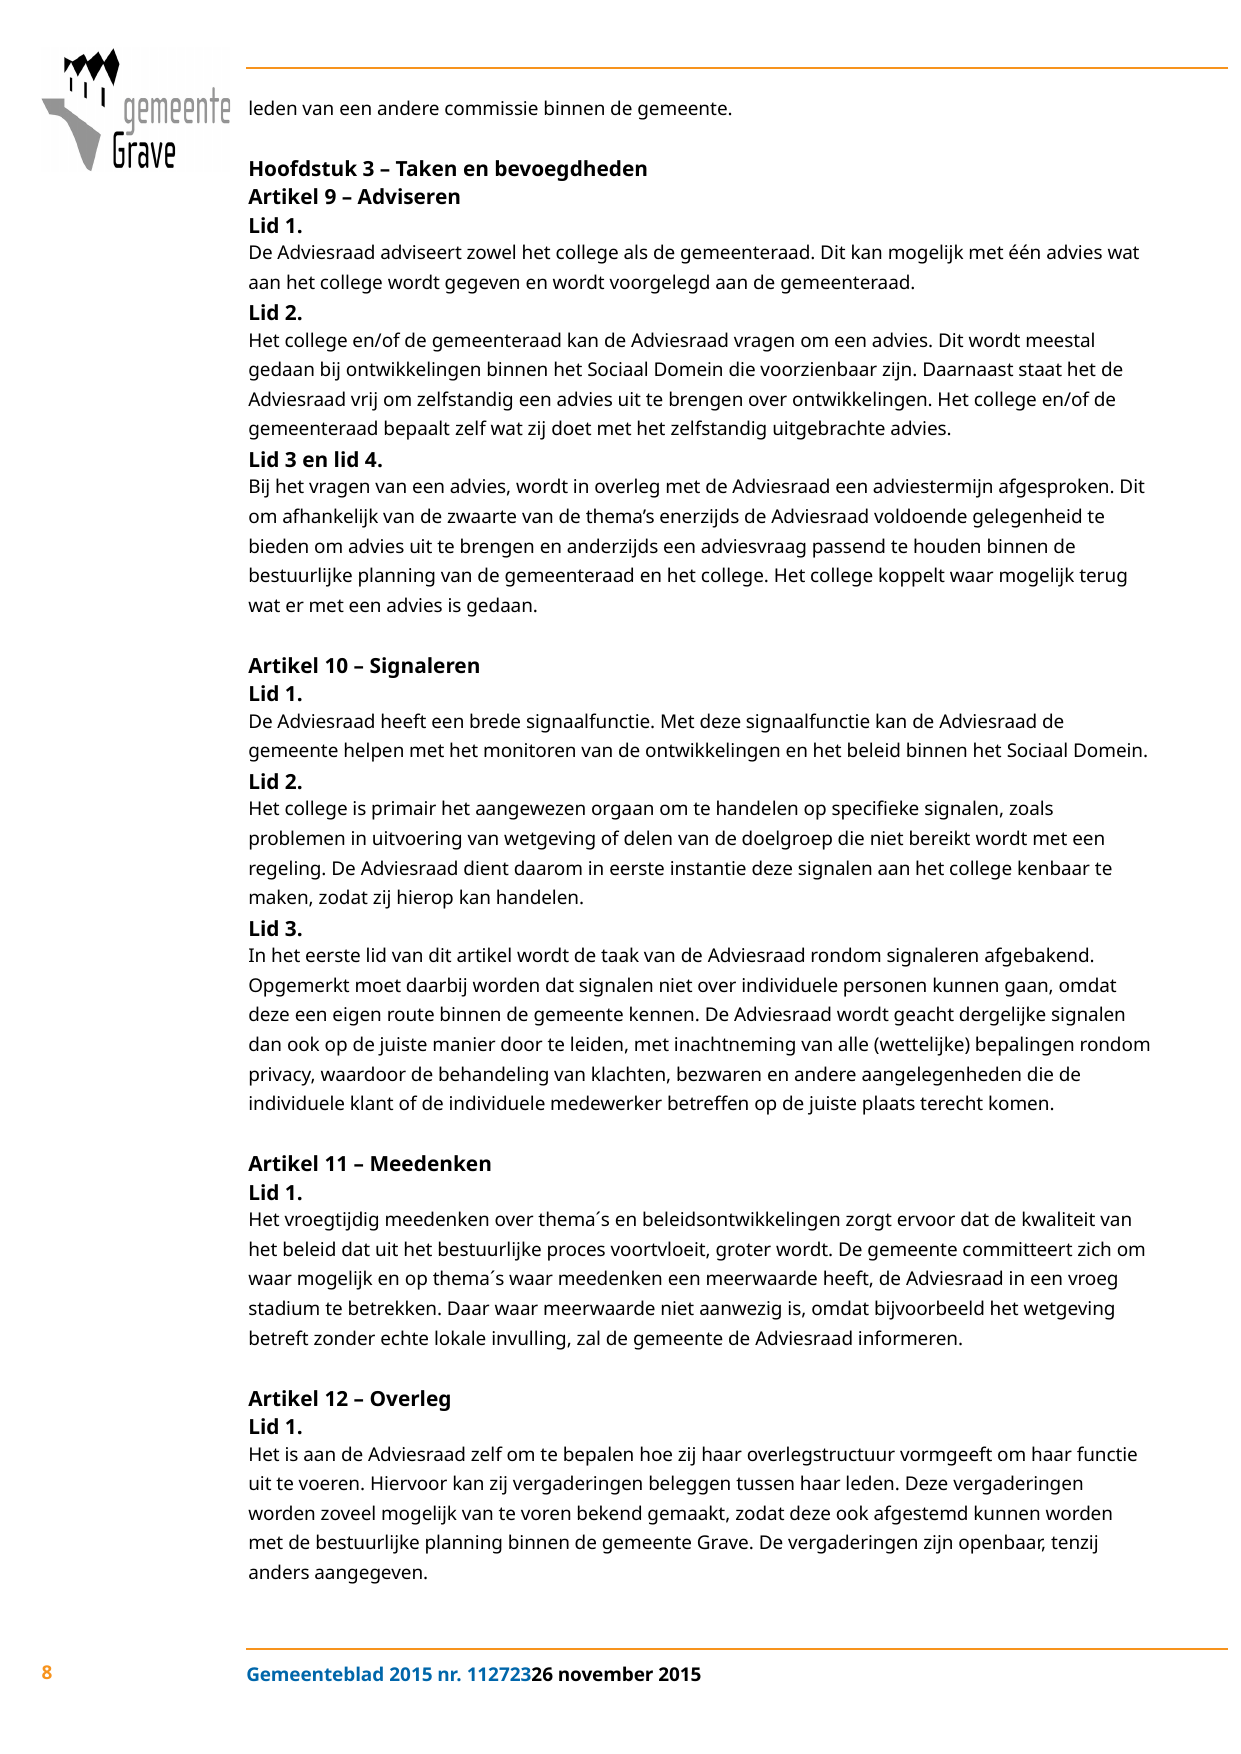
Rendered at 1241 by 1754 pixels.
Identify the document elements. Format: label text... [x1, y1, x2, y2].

picture [41, 47, 231, 172]
text Het is aan de Adviesraad zelf om te bepalen hoe zij haar overlegstructuur vormgeeft om haar functie uit te voeren. Hiervoor kan zij vergaderingen beleggen tussen haar leden. Deze vergaderingen worden zoveel mogelijk van te voren bekend gemaakt, zodat deze ook afgestemd kunnen worden met de bestuurlijke planning binnen de gemeente Grave. De vergaderingen zijn openbaar, tenzij anders aangegeven. [248, 1441, 1152, 1585]
text Lid 1. [248, 1412, 1152, 1441]
text In het eerste lid van dit artikel wordt de taak van de Adviesraad rondom signaleren afgebakend. Opgemerkt moet daarbij worden dat signalen niet over individuele personen kunnen gaan, omdat deze een eigen route binnen de gemeente kennen. De Adviesraad wordt geacht dergelijke signalen dan ook op de juiste manier door te leiden, met inachtneming van alle (wettelijke) bepalingen rondom privacy, waardoor de behandeling van klachten, bezwaren en andere aangelegenheden die de individuele klant of de individuele medewerker betreffen op de juiste plaats terecht komen. [248, 942, 1152, 1116]
text Lid 3. [248, 914, 1152, 942]
text Lid 3 en lid 4. [248, 445, 1152, 474]
text Lid 1. [248, 679, 1152, 708]
text leden van een andere commissie binnen de gemeente. [248, 95, 1152, 121]
text Artikel 9 – Adviseren [248, 182, 1152, 211]
text Lid 1. [248, 1178, 1152, 1206]
text Lid 2. [248, 767, 1152, 796]
text Het college is primair het aangewezen orgaan om te handelen op specifieke signalen, zoals problemen in uitvoering van wetgeving of delen van de doelgroep die niet bereikt wordt met een regeling. De Adviesraad dient daarom in eerste instantie deze signalen aan het college kenbaar te maken, zodat zij hierop kan handelen. [248, 796, 1152, 910]
text Het vroegtijdig meedenken over thema´s en beleidsontwikkelingen zorgt ervoor dat de kwaliteit van het beleid dat uit het bestuurlijke proces voortvloeit, groter wordt. De gemeente committeert zich om waar mogelijk en op thema´s waar meedenken een meerwaarde heeft, de Adviesraad in een vroeg stadium te betrekken. Daar waar meerwaarde niet aanwezig is, omdat bijvoorbeeld het wetgeving betreft zonder echte lokale invulling, zal de gemeente de Adviesraad informeren. [248, 1206, 1152, 1350]
text Lid 1. [248, 211, 1152, 239]
text Artikel 10 – Signaleren [248, 651, 1152, 679]
text Artikel 11 – Meedenken [248, 1149, 1152, 1178]
text Het college en/of de gemeenteraad kan de Adviesraad vragen om een advies. Dit wordt meestal gedaan bij ontwikkelingen binnen het Sociaal Domein die voorzienbaar zijn. Daarnaast staat het de Adviesraad vrij om zelfstandig een advies uit te brengen over ontwikkelingen. Het college en/of de gemeenteraad bepaalt zelf wat zij doet met het zelfstandig uitgebrachte advies. [248, 327, 1152, 441]
text De Adviesraad heeft een brede signaalfunctie. Met deze signaalfunctie kan de Adviesraad de gemeente helpen met het monitoren van de ontwikkelingen en het beleid binnen het Sociaal Domein. [248, 708, 1152, 763]
text Lid 2. [248, 298, 1152, 327]
text Bij het vragen van een advies, wordt in overleg met de Adviesraad een adviestermijn afgesproken. Dit om afhankelijk van de zwaarte van de thema’s enerzijds de Adviesraad voldoende gelegenheid te bieden om advies uit te brengen en anderzijds een adviesvraag passend te houden binnen de bestuurlijke planning van de gemeenteraad en het college. Het college koppelt waar mogelijk terug wat er met een advies is gedaan. [248, 474, 1152, 618]
text Artikel 12 – Overleg [248, 1384, 1152, 1412]
text De Adviesraad adviseert zowel het college als de gemeenteraad. Dit kan mogelijk met één advies wat aan het college wordt gegeven en wordt voorgelegd aan de gemeenteraad. [248, 239, 1152, 294]
text Hoofdstuk 3 – Taken en bevoegdheden [248, 154, 1152, 182]
